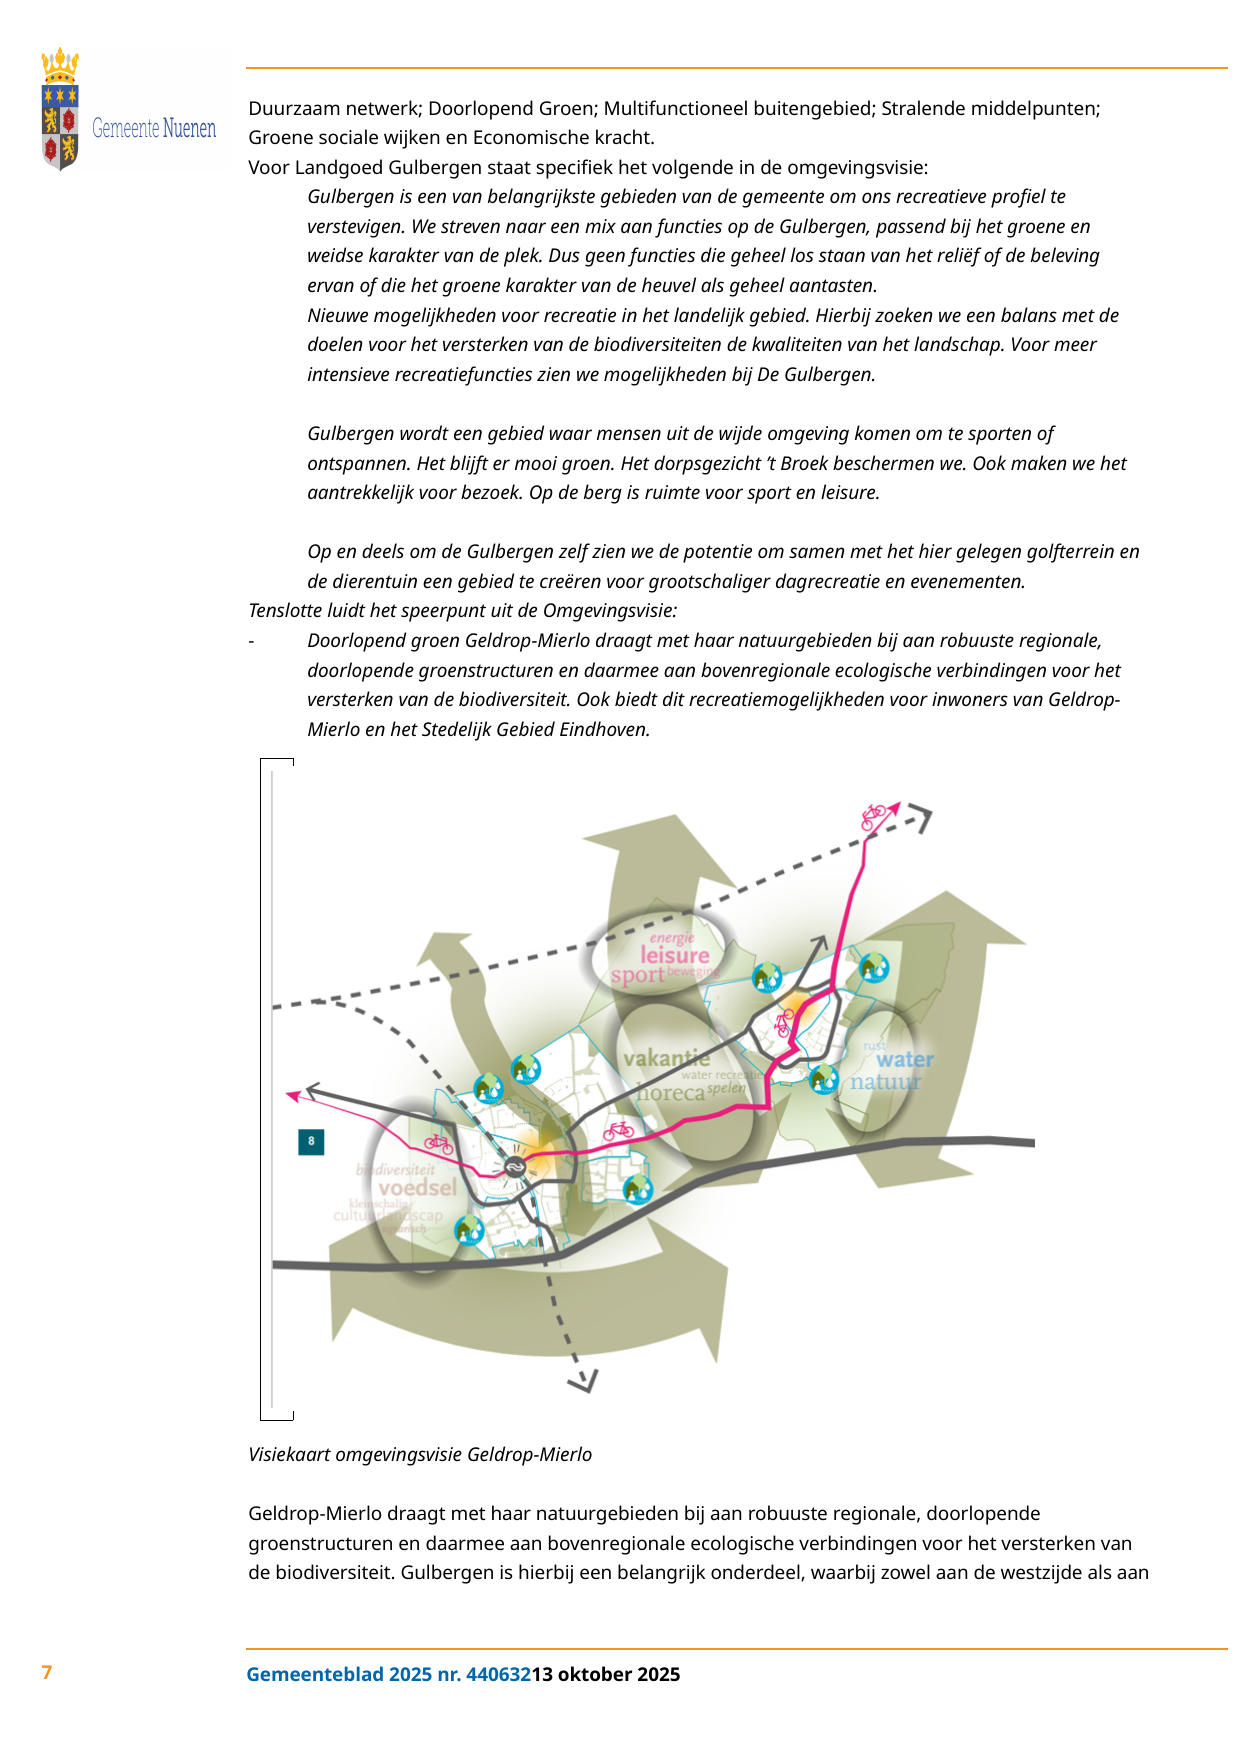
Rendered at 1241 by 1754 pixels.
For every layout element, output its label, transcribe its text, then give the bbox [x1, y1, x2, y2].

list Op en deels om de Gulbergen zelf zien we de potentie om samen met het hier gelegen golfterrein en de dierentuin een gebied te creëren voor grootschaliger dagrecreatie en evenementen. [248, 538, 1152, 594]
list Gulbergen is een van belangrijkste gebieden van de gemeente om ons recreatieve profiel te verstevigen. We streven naar een mix aan functies op de Gulbergen, passend bij het groene en weidse karakter van de plek. Dus geen functies die geheel los staan van het reliëf of de beleving ervan of die het groene karakter van de heuvel als geheel aantasten. [248, 183, 1152, 298]
text Voor Landgoed Gulbergen staat specifiek het volgende in de omgevingsvisie: [248, 154, 1152, 180]
text Visiekaart omgevingsvisie Geldrop-Mierlo [248, 1441, 1152, 1467]
list Doorlopend groen Geldrop-Mierlo draagt met haar natuurgebieden bij aan robuuste regionale, doorlopende groenstructuren en daarmee aan bovenregionale ecologische verbindingen voor het versterken van de biodiversiteit. Ook biedt dit recreatiemogelijkheden voor inwoners van Geldrop-Mierlo en het Stedelijk Gebied Eindhoven. [248, 627, 1152, 742]
list Gulbergen wordt een gebied waar mensen uit de wijde omgeving komen om te sporten of ontspannen. Het blijft er mooi groen. Het dorpsgezicht ’t Broek beschermen we. Ook maken we het aantrekkelijk voor bezoek. Op de berg is ruimte voor sport en leisure. [248, 420, 1152, 505]
picture [41, 47, 231, 172]
list Nieuwe mogelijkheden voor recreatie in het landelijk gebied. Hierbij zoeken we een balans met de doelen voor het versterken van de biodiversiteiten de kwaliteiten van het landschap. Voor meer intensieve recreatiefuncties zien we mogelijkheden bij De Gulbergen. [248, 302, 1152, 387]
picture [268, 766, 1037, 1411]
text Duurzaam netwerk; Doorlopend Groen; Multifunctioneel buitengebied; Stralende middelpunten; Groene sociale wijken en Economische kracht. [248, 95, 1152, 150]
text Geldrop-Mierlo draagt met haar natuurgebieden bij aan robuuste regionale, doorlopende groenstructuren en daarmee aan bovenregionale ecologische verbindingen voor het versterken van de biodiversiteit. Gulbergen is hierbij een belangrijk onderdeel, waarbij zowel aan de westzijde als aan [248, 1500, 1152, 1585]
text Tenslotte luidt het speerpunt uit de Omgevingsvisie: [248, 598, 1152, 623]
